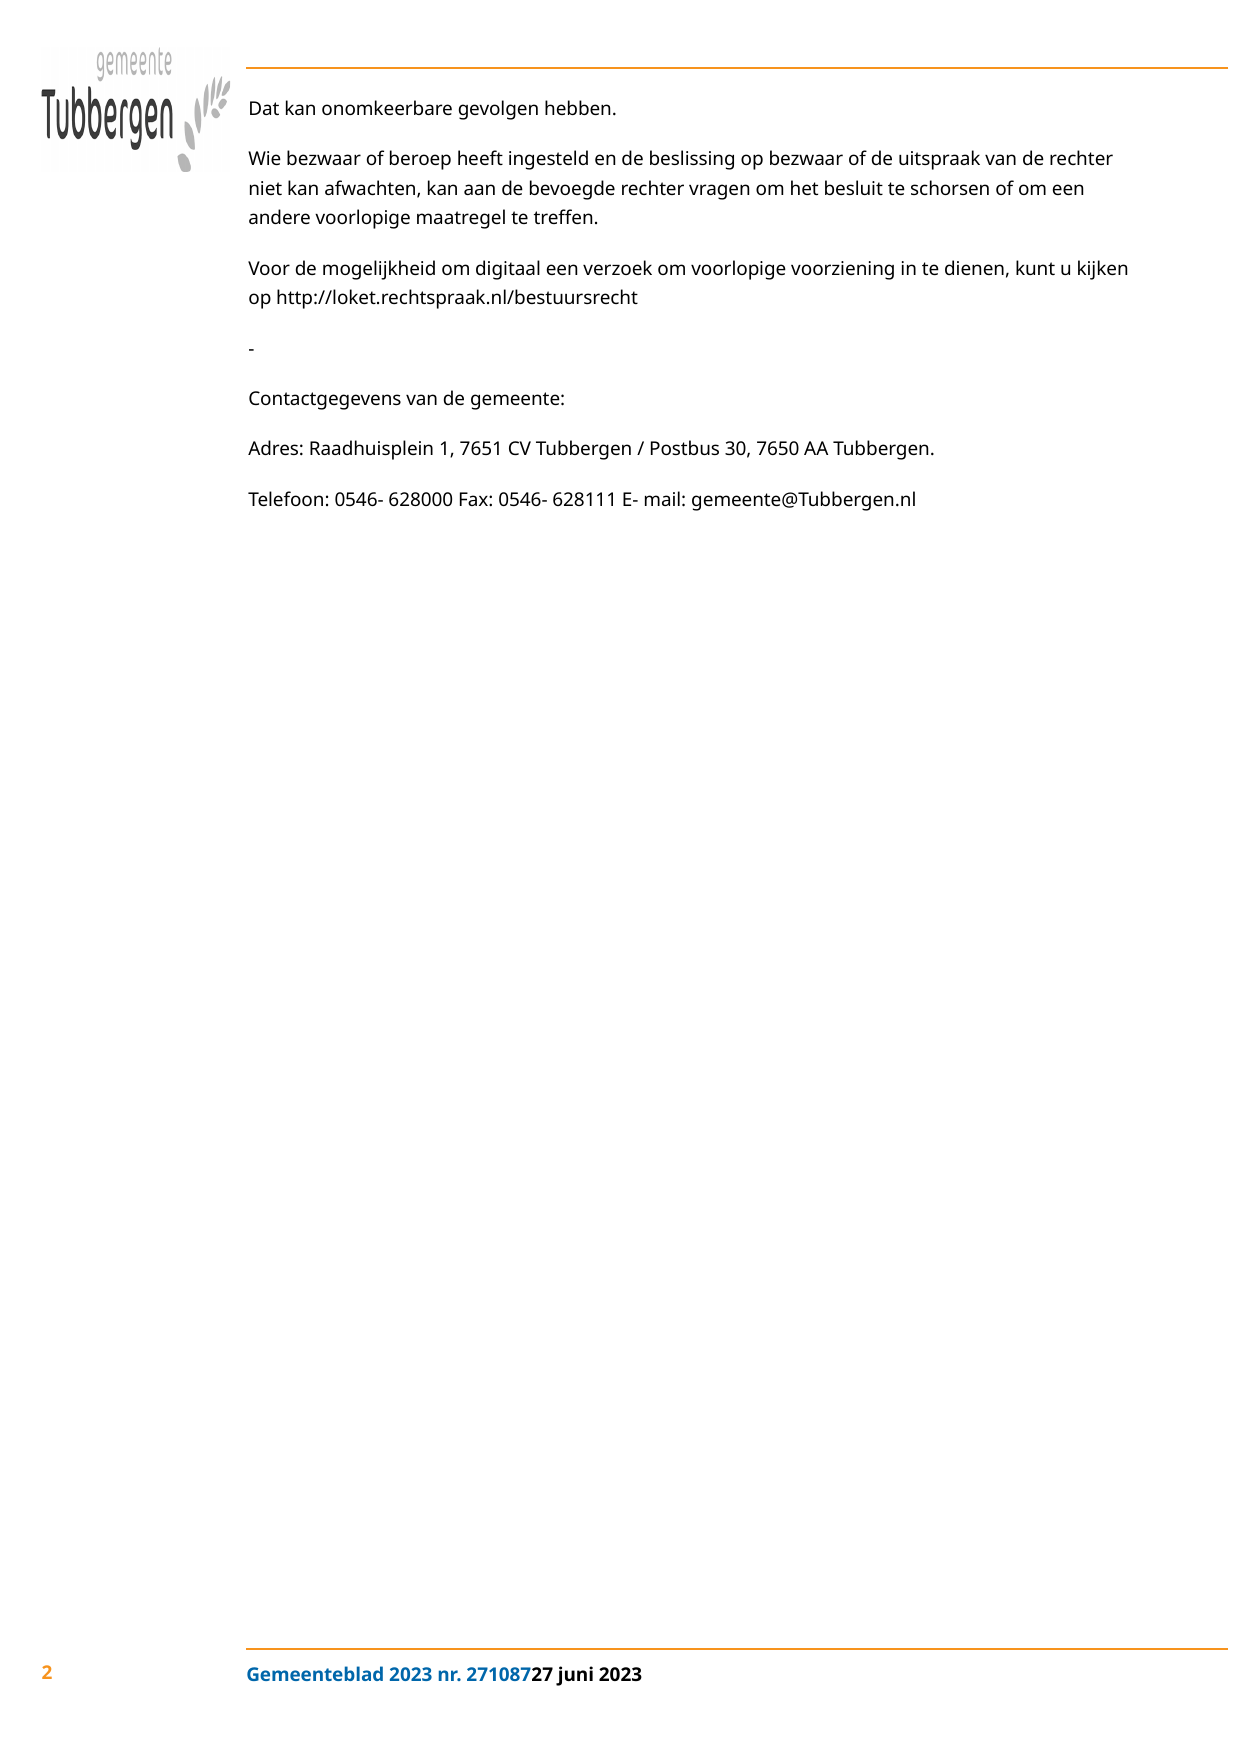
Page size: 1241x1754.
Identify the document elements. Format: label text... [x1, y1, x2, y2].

text Wie bezwaar of beroep heeft ingesteld en de beslissing op bezwaar of de uitspraak van de rechter niet kan afwachten, kan aan de bevoegde rechter vragen om het besluit te schorsen of om een andere voorlopige maatregel te treffen. [248, 145, 1152, 230]
text Contactgegevens van de gemeente: [248, 385, 1152, 411]
text Dat kan onomkeerbare gevolgen hebben. [248, 95, 1152, 121]
text Adres: Raadhuisplein 1, 7651 CV Tubbergen / Postbus 30, 7650 AA Tubbergen. [248, 436, 1152, 461]
text - [248, 335, 1152, 361]
picture [41, 47, 231, 172]
text Telefoon: 0546- 628000 Fax: 0546- 628111 E- mail: gemeente@Tubbergen.nl [248, 486, 1152, 512]
text Voor de mogelijkheid om digitaal een verzoek om voorlopige voorziening in te dienen, kunt u kijken op http://loket.rechtspraak.nl/bestuursrecht [248, 255, 1152, 310]
